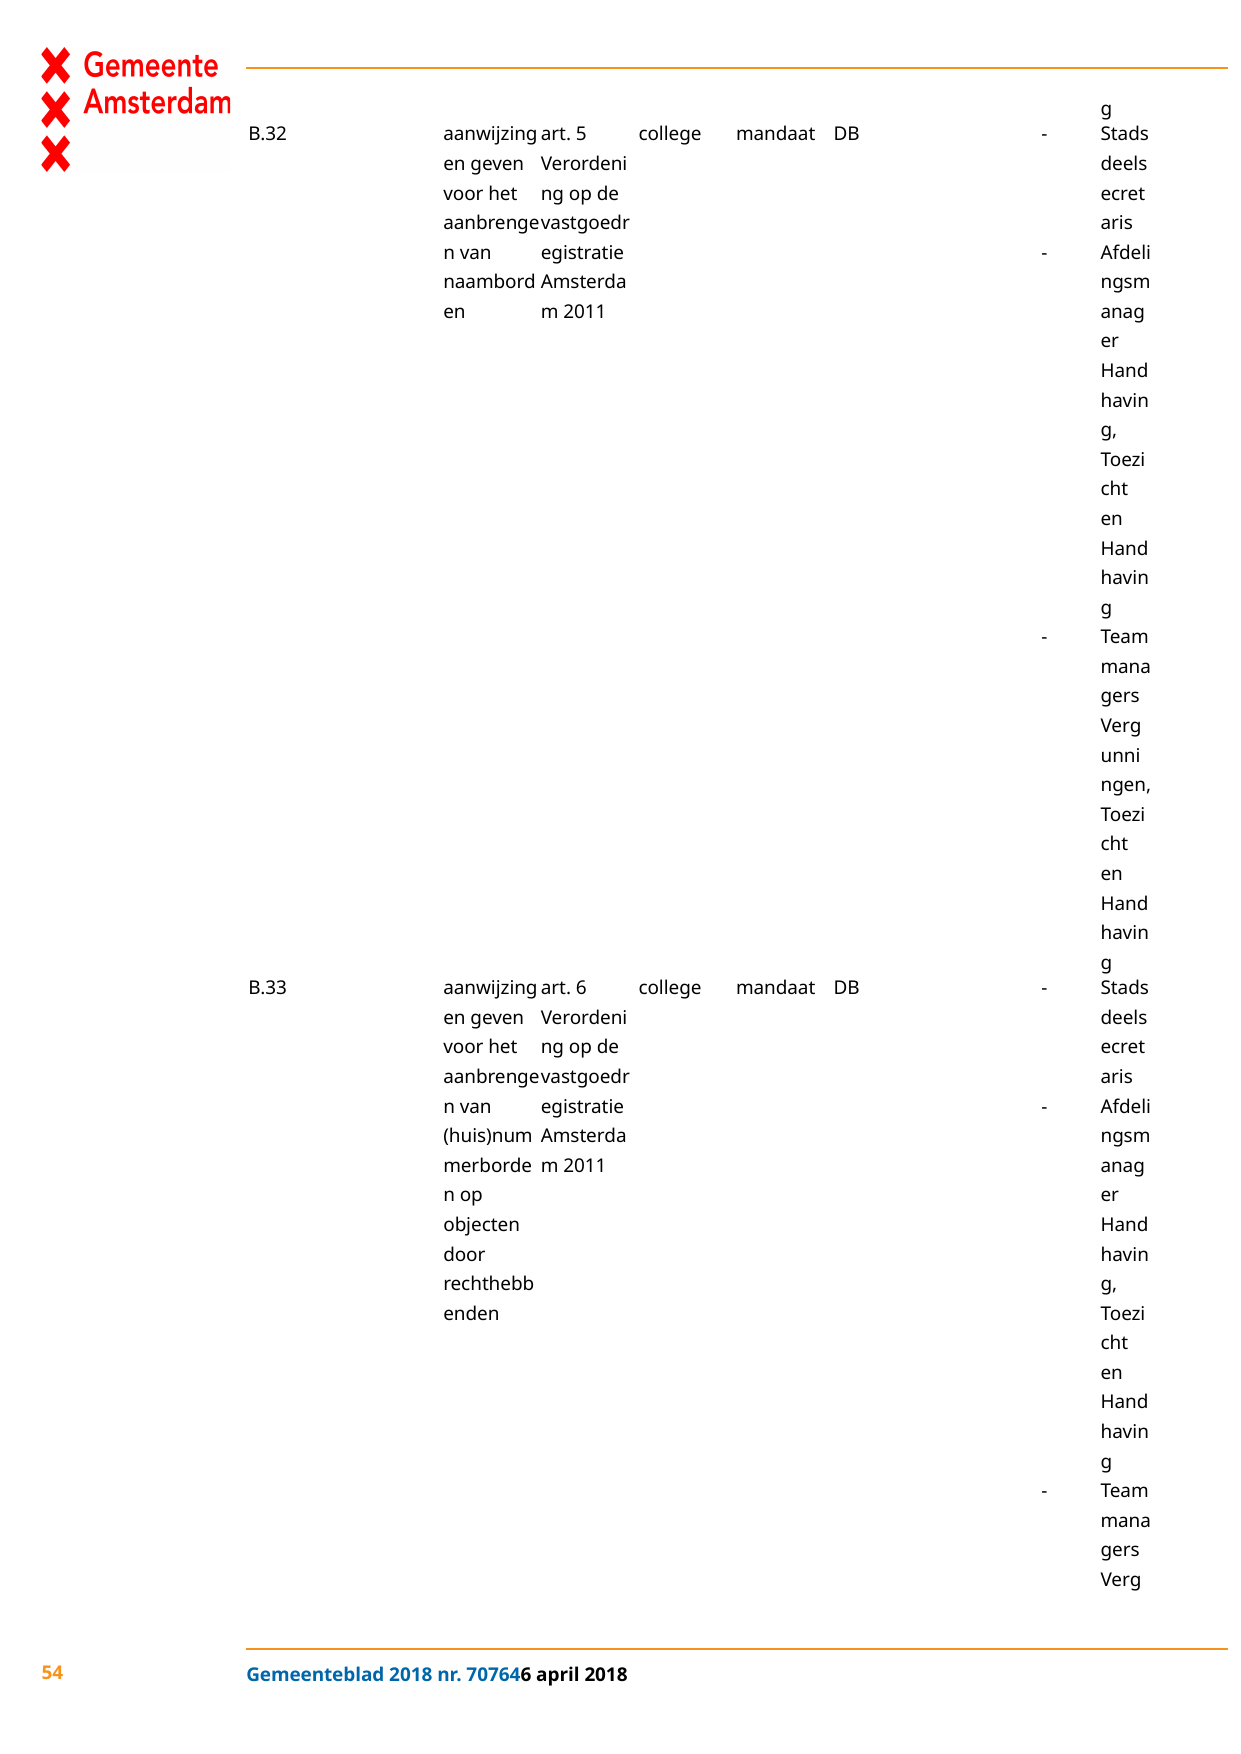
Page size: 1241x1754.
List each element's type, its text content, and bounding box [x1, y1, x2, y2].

table_cell college [638, 121, 736, 974]
table_cell mandaat [736, 975, 833, 1592]
table_cell art. 5 Verordening op de vastgoedregistratie Amsterdam 2011 [541, 121, 638, 974]
table_cell [833, 95, 931, 121]
table_cell art. 6 Verordening op de vastgoedregistratie Amsterdam 2011 [541, 975, 638, 1592]
table_cell [736, 95, 833, 121]
table_cell mandaat [736, 121, 833, 974]
table_cell [248, 95, 443, 121]
table_cell B.33 [248, 975, 443, 1592]
table_cell DB [833, 975, 931, 1592]
table_cell college [638, 975, 736, 1592]
table_cell B.32 [248, 121, 443, 974]
table_cell Stadsdeelsecretaris Afdelingsmanager Handhaving, Toezicht en Handhaving Teammanagers Verg [1041, 975, 1152, 1592]
table_cell [931, 95, 1041, 121]
table_cell [638, 95, 736, 121]
table_cell [931, 121, 1041, 974]
table_cell Stadsdeelsecretaris Afdelingsmanager Handhaving, Toezicht en Handhaving Teammanagers Vergunningen, Toezicht en Handhaving [1041, 121, 1152, 974]
table_cell [931, 975, 1041, 1592]
picture [41, 47, 231, 172]
table_cell [443, 95, 541, 121]
table_cell aanwijzingen geven voor het aanbrengen van (huis)nummerborden op objecten door rechthebbenden [443, 975, 541, 1592]
table_cell aanwijzingen geven voor het aanbrengen van naamborden [443, 121, 541, 974]
table_cell DB [833, 121, 931, 974]
table_cell g [1041, 95, 1152, 121]
